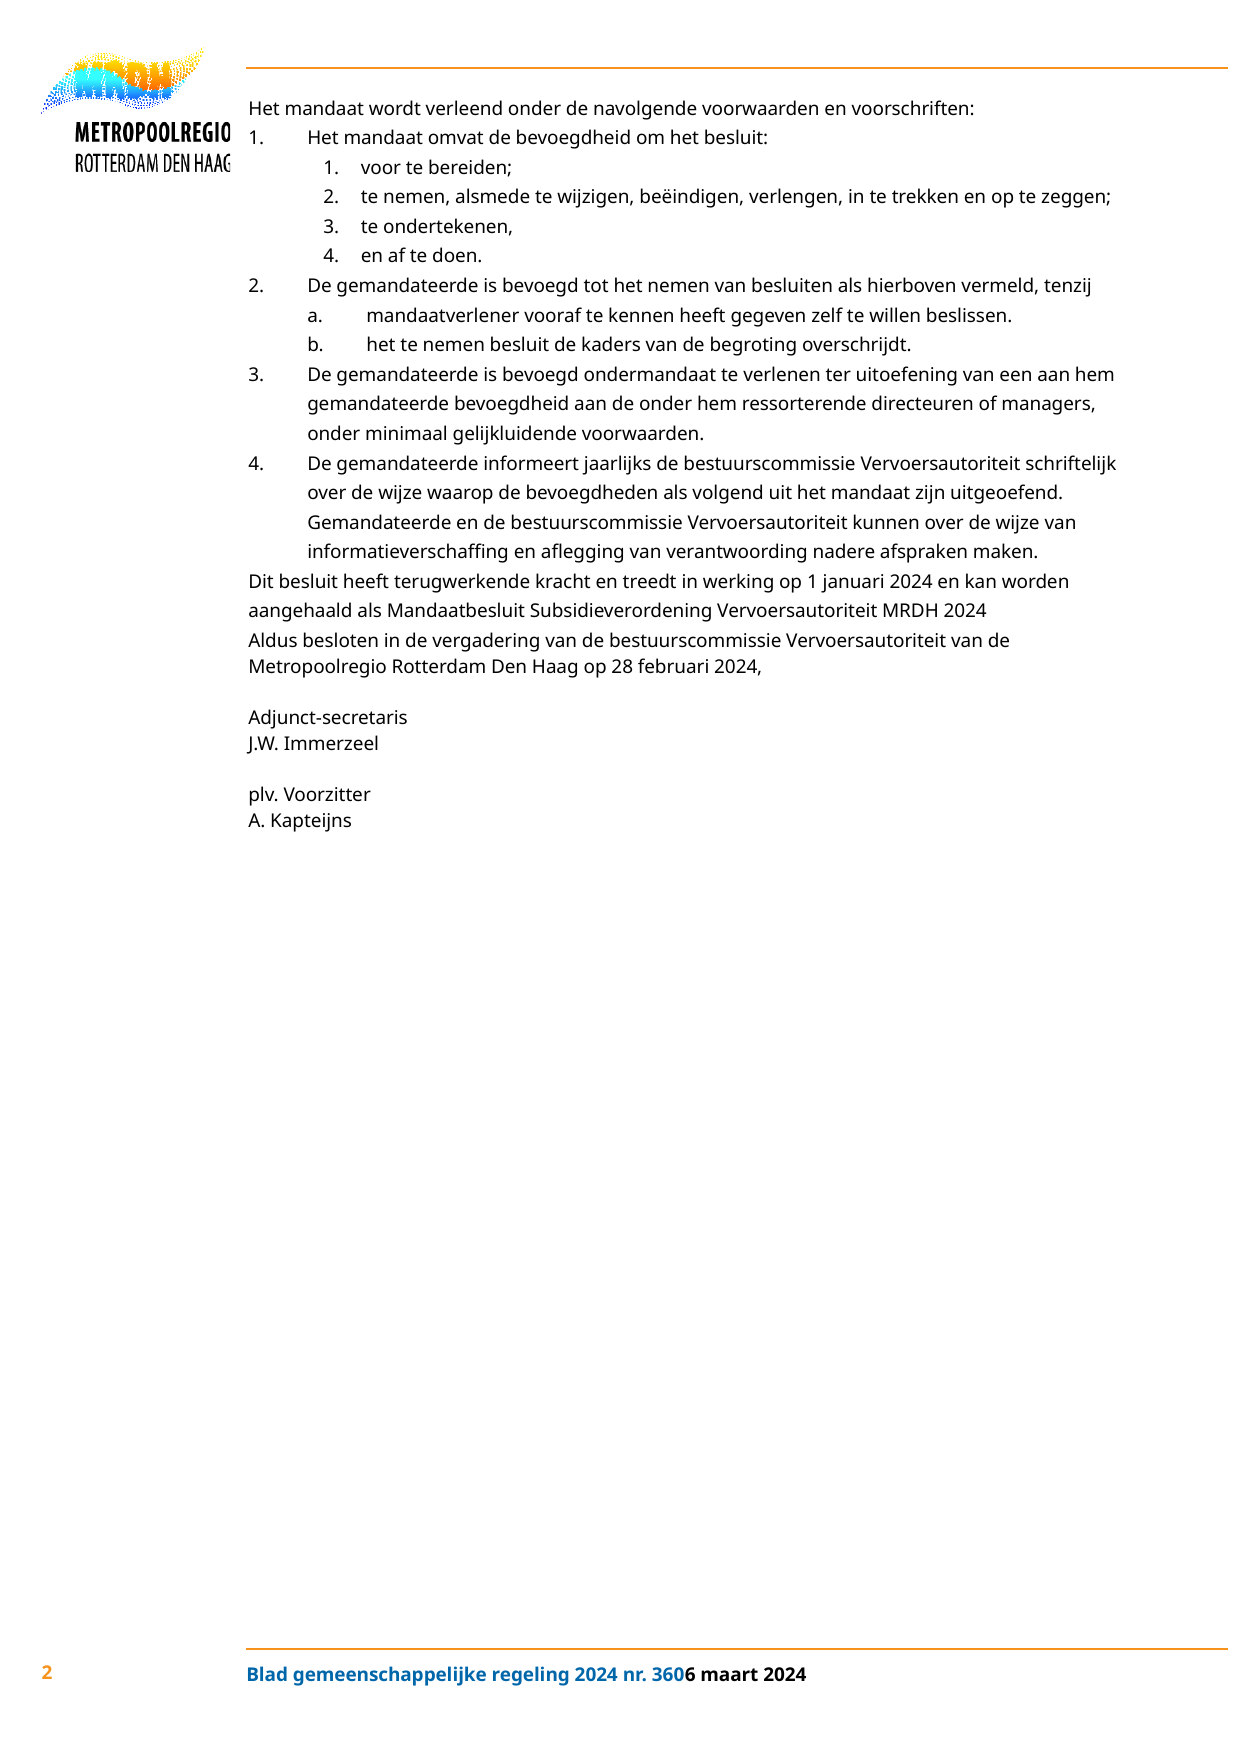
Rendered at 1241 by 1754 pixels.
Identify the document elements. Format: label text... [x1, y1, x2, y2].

list De gemandateerde is bevoegd tot het nemen van besluiten als hierboven vermeld, tenzij [248, 272, 1152, 298]
list voor te bereiden; [323, 154, 1152, 180]
list en af te doen. [323, 243, 1152, 268]
text Dit besluit heeft terugwerkende kracht en treedt in werking op 1 januari 2024 en kan worden aangehaald als Mandaatbesluit Subsidieverordening Vervoersautoriteit MRDH 2024 [248, 568, 1152, 623]
list Het mandaat omvat de bevoegdheid om het besluit: [248, 124, 1152, 150]
text Adjunct-secretaris [248, 704, 1152, 730]
text A. Kapteijns [248, 807, 1152, 833]
picture [41, 47, 231, 172]
list De gemandateerde is bevoegd ondermandaat te verlenen ter uitoefening van een aan hem gemandateerde bevoegdheid aan de onder hem ressorterende directeuren of managers, onder minimaal gelijkluidende voorwaarden. [248, 361, 1152, 446]
list te ondertekenen, [323, 213, 1152, 239]
text Het mandaat wordt verleend onder de navolgende voorwaarden en voorschriften: [248, 95, 1152, 121]
list te nemen, alsmede te wijzigen, beëindigen, verlengen, in te trekken en op te zeggen; [323, 183, 1152, 209]
text J.W. Immerzeel [248, 730, 1152, 756]
list het te nemen besluit de kaders van de begroting overschrijdt. [307, 331, 1152, 357]
text Aldus besloten in de vergadering van de bestuurscommissie Vervoersautoriteit van de Metropoolregio Rotterdam Den Haag op 28 februari 2024, [248, 627, 1152, 679]
list mandaatverlener vooraf te kennen heeft gegeven zelf te willen beslissen. [307, 302, 1152, 328]
list De gemandateerde informeert jaarlijks de bestuurscommissie Vervoersautoriteit schriftelijk over de wijze waarop de bevoegdheden als volgend uit het mandaat zijn uitgeoefend. Gemandateerde en de bestuurscommissie Vervoersautoriteit kunnen over de wijze van informatieverschaffing en aflegging van verantwoording nadere afspraken maken. [248, 450, 1152, 564]
text plv. Voorzitter [248, 782, 1152, 807]
